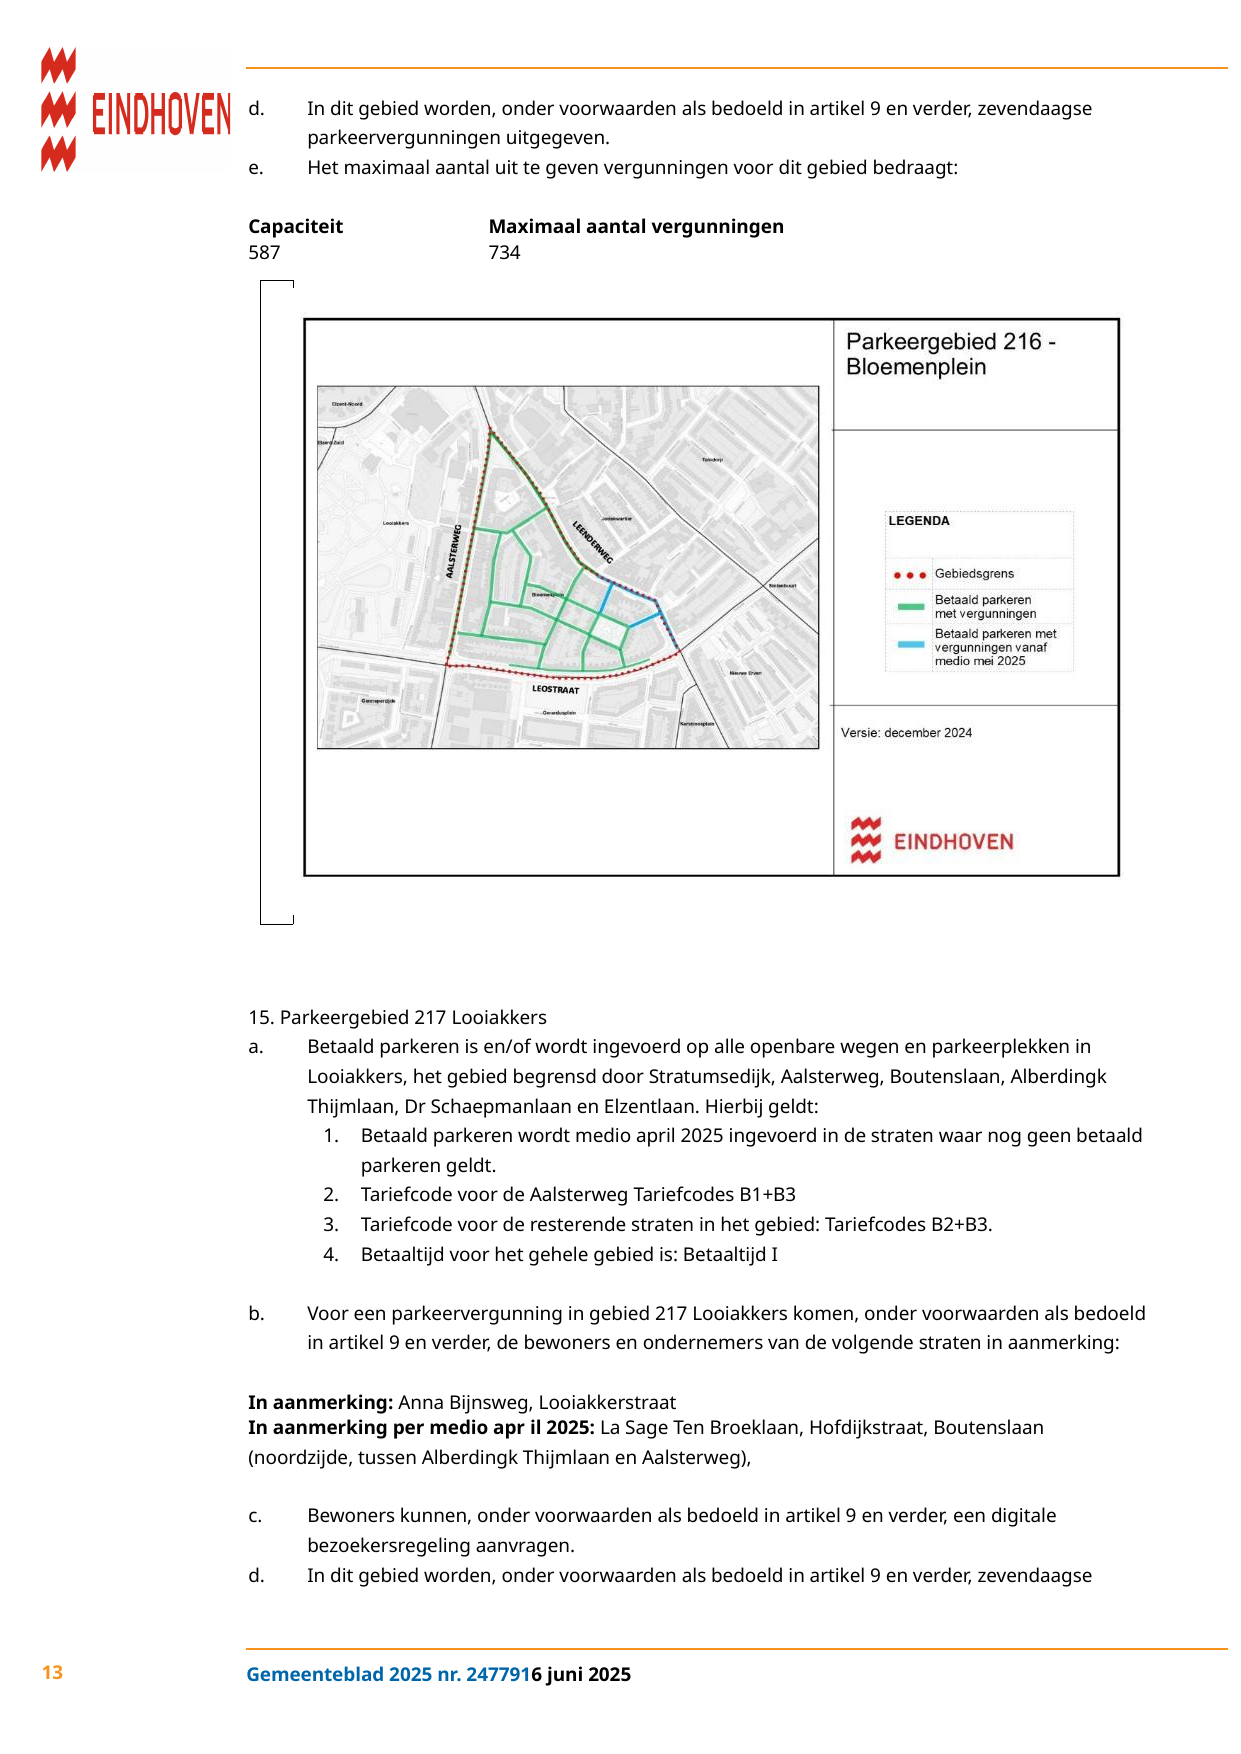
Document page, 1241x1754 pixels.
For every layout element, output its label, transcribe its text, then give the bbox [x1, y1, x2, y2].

table_header In aanmerking: Anna Bijnsweg, Looiakkerstraat [248, 1389, 1152, 1414]
list In dit gebied worden, onder voorwaarden als bedoeld in artikel 9 en verder, zevendaagse [248, 1562, 1152, 1588]
picture [41, 47, 231, 172]
table_cell In aanmerking per medio apr il 2025: La Sage Ten Broeklaan, Hofdijkstraat, Boutenslaan (noordzijde, tussen Alberdingk Thijmlaan en Aalsterweg), [248, 1415, 1152, 1470]
list Betaald parkeren is en/of wordt ingevoerd op alle openbare wegen en parkeerplekken in Looiakkers, het gebied begrensd door Stratumsedijk, Aalsterweg, Boutenslaan, Alberdingk Thijmlaan, Dr Schaepmanlaan en Elzentlaan. Hierbij geldt: [248, 1034, 1152, 1119]
list Tariefcode voor de Aalsterweg Tariefcodes B1+B3 [323, 1182, 1152, 1207]
table_cell 734 [488, 239, 1152, 265]
list Bewoners kunnen, onder voorwaarden als bedoeld in artikel 9 en verder, een digitale bezoekersregeling aanvragen. [248, 1503, 1152, 1558]
table_header Capaciteit [248, 213, 488, 239]
list Het maximaal aantal uit te geven vergunningen voor dit gebied bedraagt: [248, 154, 1152, 180]
picture [268, 288, 1155, 915]
list Betaald parkeren wordt medio april 2025 ingevoerd in de straten waar nog geen betaald parkeren geldt. [323, 1122, 1152, 1178]
list Betaaltijd voor het gehele gebied is: Betaaltijd I [323, 1241, 1152, 1267]
list Voor een parkeervergunning in gebied 217 Looiakkers komen, onder voorwaarden als bedoeld in artikel 9 en verder, de bewoners en ondernemers van de volgende straten in aanmerking: [248, 1300, 1152, 1355]
table_cell 587 [248, 239, 488, 265]
list In dit gebied worden, onder voorwaarden als bedoeld in artikel 9 en verder, zevendaagse parkeervergunningen uitgegeven. [248, 95, 1152, 150]
list Tariefcode voor de resterende straten in het gebied: Tariefcodes B2+B3. [323, 1211, 1152, 1237]
table_header Maximaal aantal vergunningen [488, 213, 1152, 239]
text 15. Parkeergebied 217 Looiakkers [248, 1004, 1152, 1030]
